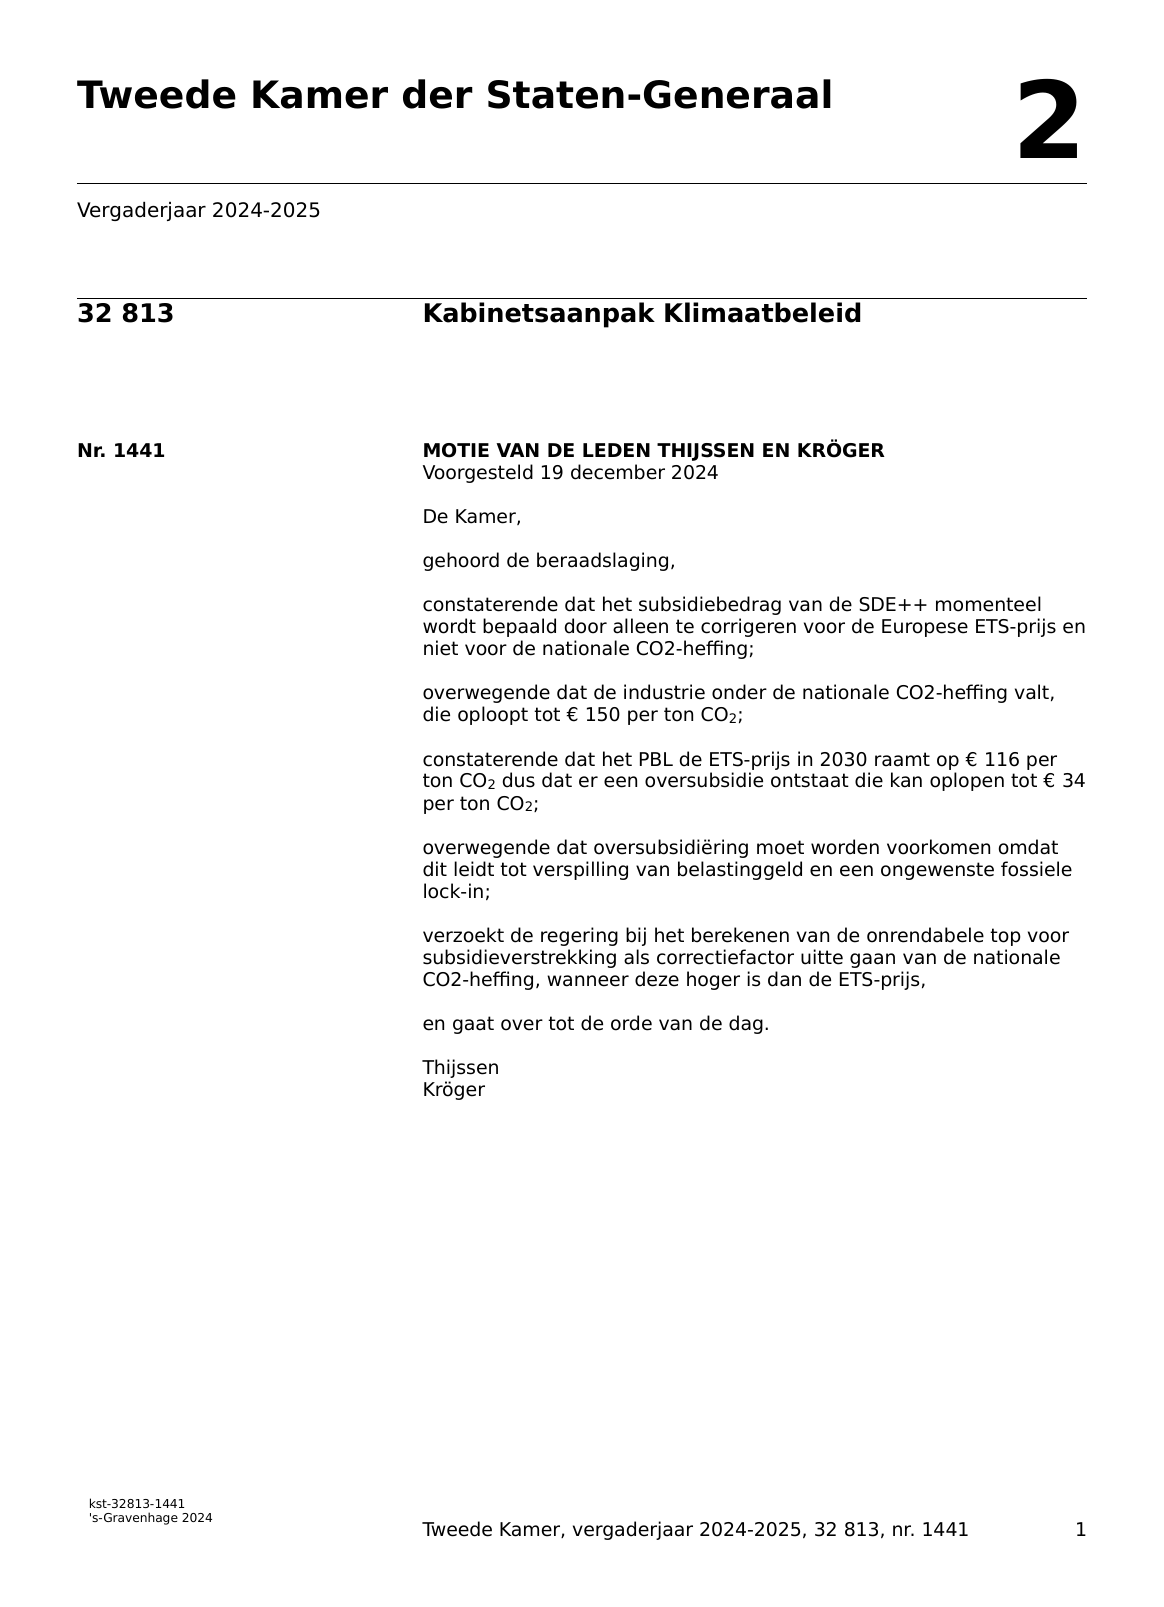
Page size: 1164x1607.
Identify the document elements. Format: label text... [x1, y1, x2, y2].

text overwegende dat oversubsidiëring moet worden voorkomen omdat dit leidt tot verspilling van belastinggeld en een ongewenste fossiele lock-in; [422, 837, 1087, 902]
text constaterende dat het PBL de ETS-prijs in 2030 raamt op € 116 per ton CO2 dus dat er een oversubsidie ontstaat die kan oplopen tot € 34 per ton CO2; [422, 748, 1087, 814]
text verzoekt de regering bij het berekenen van de onrendabele top voor subsidieverstrekking als correctiefactor uitte gaan van de nationale CO2-heffing, wanneer deze hoger is dan de ETS-prijs, [422, 925, 1087, 991]
text De Kamer, [422, 506, 1087, 528]
text Thijssen [422, 1057, 1087, 1079]
text overwegende dat de industrie onder de nationale CO2-heffing valt, die oploopt tot € 150 per ton CO2; [422, 682, 1087, 726]
text Voorgesteld 19 december 2024 [422, 462, 1087, 484]
text gehoord de beraadslaging, [422, 550, 1087, 572]
text en gaat over tot de orde van de dag. [422, 1013, 1087, 1035]
table_header Tweede Kamer der Staten-Generaal [77, 59, 886, 183]
subtitle 32 813 Kabinetsaanpak Klimaatbeleid [77, 299, 1087, 329]
text constaterende dat het subsidiebedrag van de SDE++ momenteel wordt bepaald door alleen te corrigeren voor de Europese ETS-prijs en niet voor de nationale CO2-heffing; [422, 594, 1087, 660]
table_header 2 [886, 59, 1087, 183]
table_cell Vergaderjaar 2024-2025 [77, 184, 1087, 298]
text Kröger [422, 1079, 1087, 1101]
subtitle Nr. 1441 MOTIE VAN DE LEDEN THIJSSEN EN KRÖGER [77, 440, 1087, 462]
text kst-32813-1441 [88, 1497, 323, 1511]
text 's-Gravenhage 2024 [88, 1511, 323, 1525]
